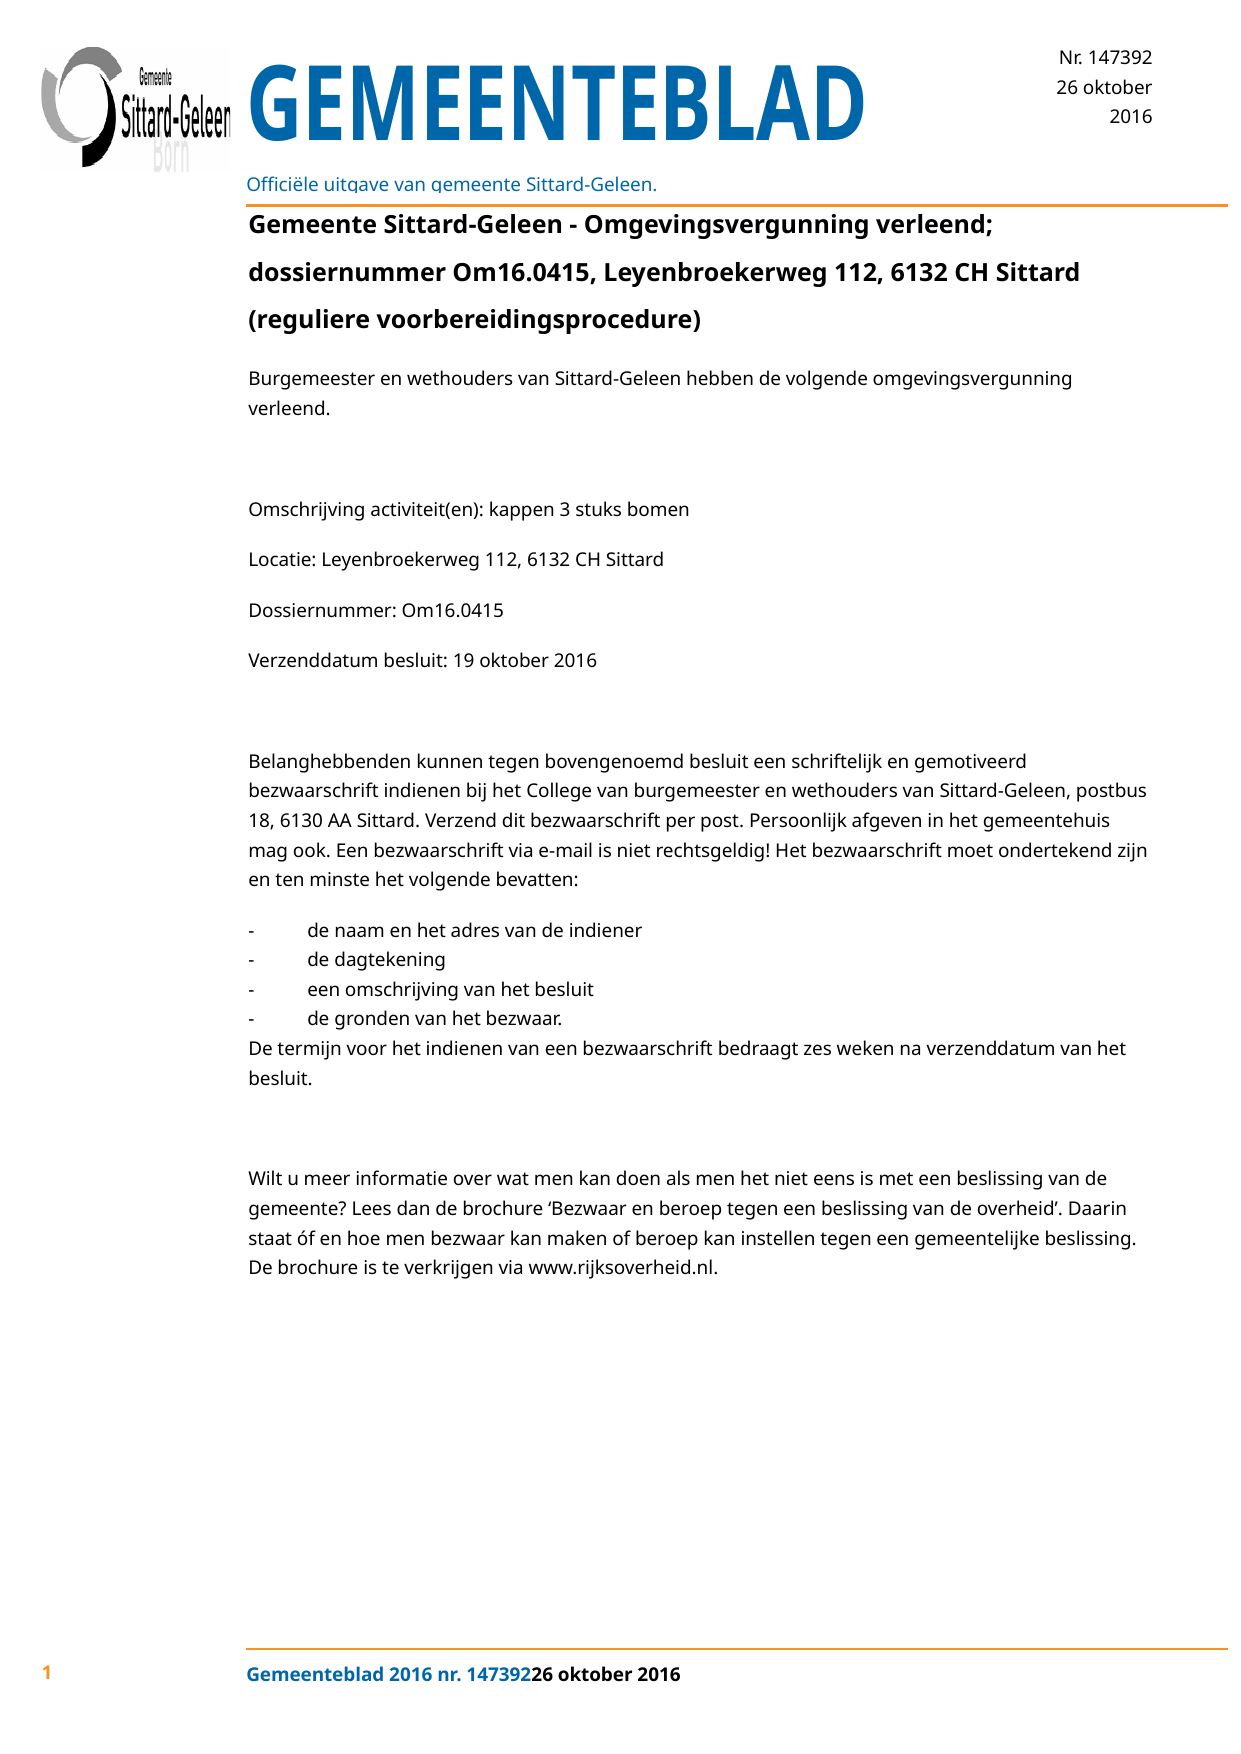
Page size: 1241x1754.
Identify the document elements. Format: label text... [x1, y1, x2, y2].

text Verzenddatum besluit: 19 oktober 2016 [248, 647, 1152, 673]
text De termijn voor het indienen van een bezwaarschrift bedraagt zes weken na verzenddatum van het besluit. [248, 1035, 1152, 1090]
text Wilt u meer informatie over wat men kan doen als men het niet eens is met een beslissing van de gemeente? Lees dan de brochure ‘Bezwaar en beroep tegen een beslissing van de overheid’. Daarin staat óf en hoe men bezwaar kan maken of beroep kan instellen tegen een gemeentelijke beslissing. De brochure is te verkrijgen via www.rijksoverheid.nl. [248, 1166, 1152, 1280]
text Locatie: Leyenbroekerweg 112, 6132 CH Sittard [248, 546, 1152, 572]
text Burgemeester en wethouders van Sittard-Geleen hebben de volgende omgevingsvergunning verleend. [248, 366, 1152, 421]
text Omschrijving activiteit(en): kappen 3 stuks bomen [248, 496, 1152, 522]
list de dagtekening [248, 946, 1152, 972]
picture [41, 47, 231, 172]
list een omschrijving van het besluit [248, 976, 1152, 1002]
list de gronden van het bezwaar. [248, 1006, 1152, 1031]
text Gemeente Sittard-Geleen - Omgevingsvergunning verleend; dossiernummer Om16.0415, Leyenbroekerweg 112, 6132 CH Sittard (reguliere voorbereidingsprocedure) [248, 207, 1152, 336]
text Belanghebbenden kunnen tegen bovengenoemd besluit een schriftelijk en gemotiveerd bezwaarschrift indienen bij het College van burgemeester en wethouders van Sittard-Geleen, postbus 18, 6130 AA Sittard. Verzend dit bezwaarschrift per post. Persoonlijk afgeven in het gemeentehuis mag ook. Een bezwaarschrift via e-mail is niet rechtsgeldig! Het bezwaarschrift moet ondertekend zijn en ten minste het volgende bevatten: [248, 748, 1152, 892]
list de naam en het adres van de indiener [248, 917, 1152, 942]
text Dossiernummer: Om16.0415 [248, 597, 1152, 622]
